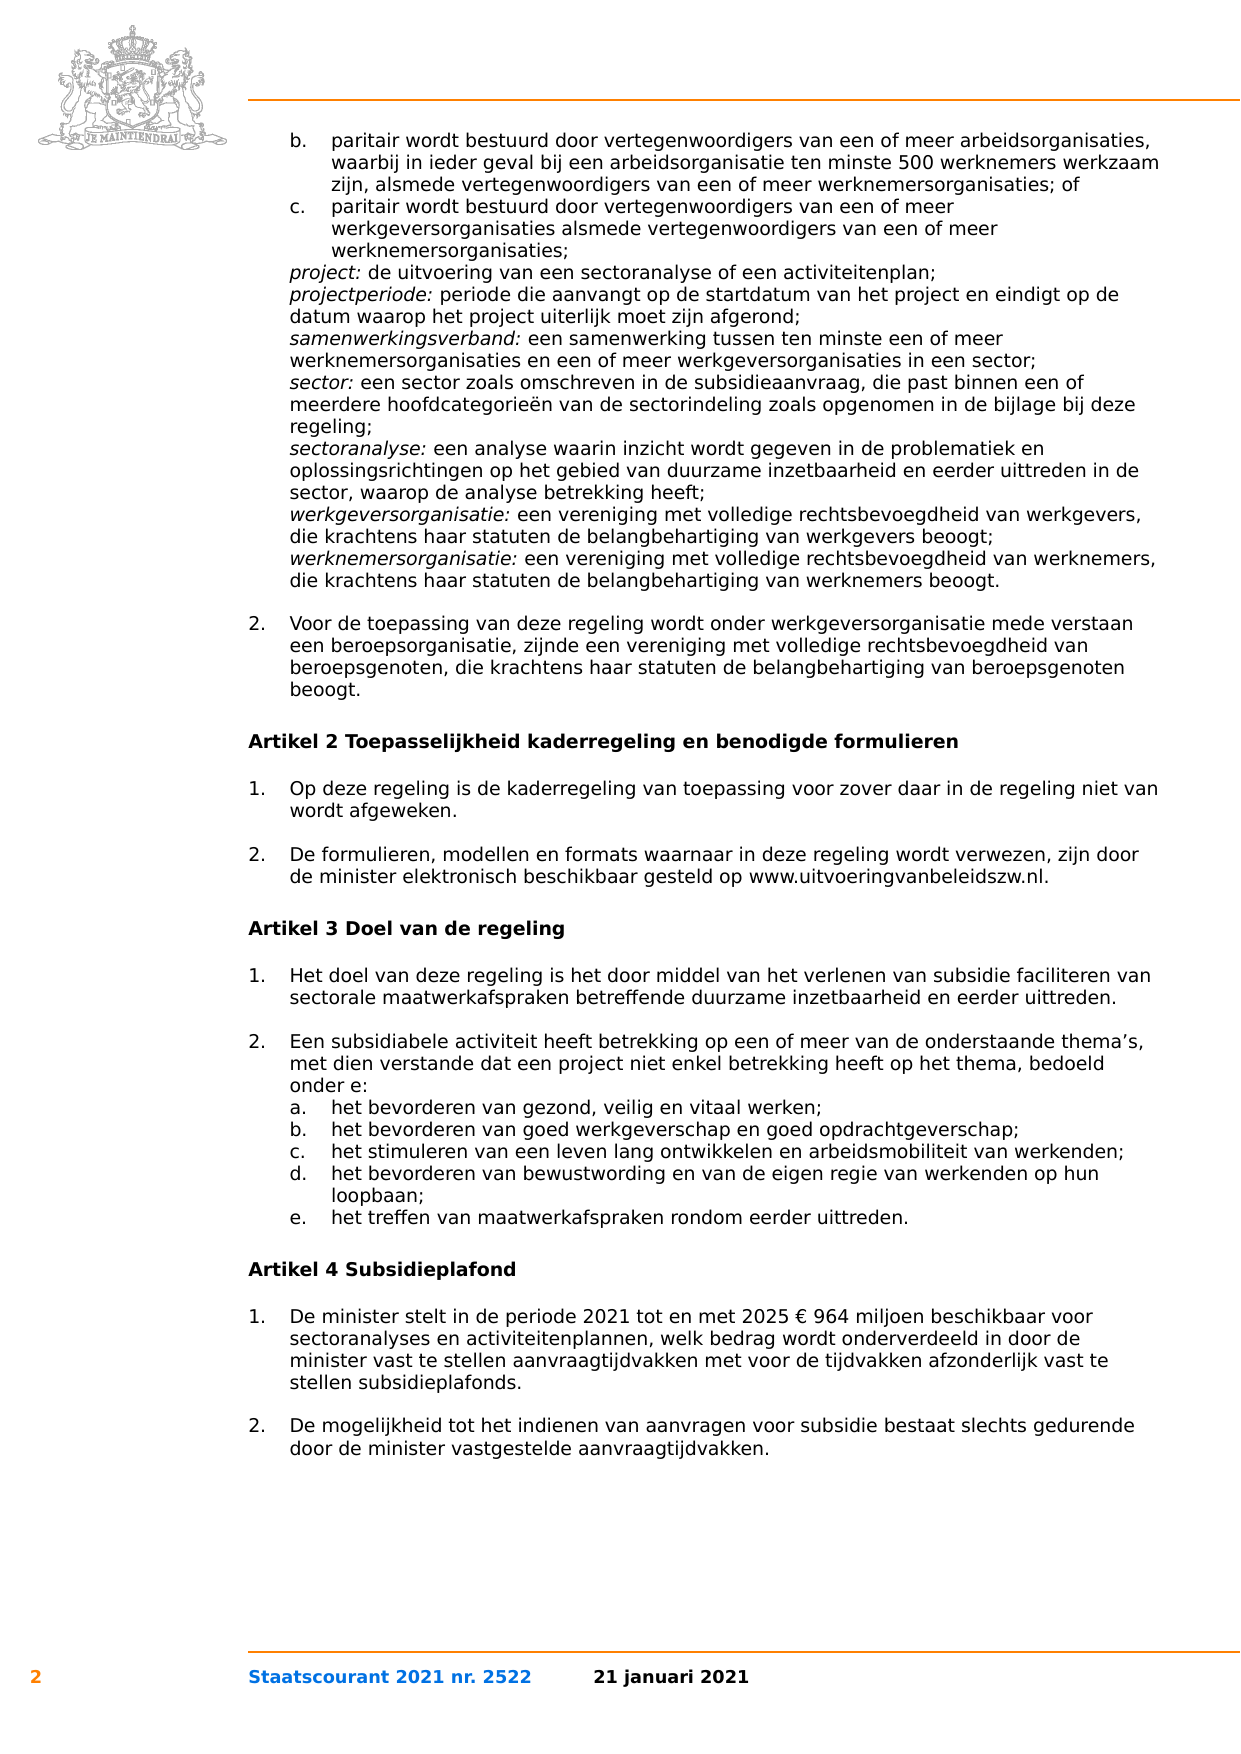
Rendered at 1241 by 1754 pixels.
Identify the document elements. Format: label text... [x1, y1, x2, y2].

text c. het stimuleren van een leven lang ontwikkelen en arbeidsmobiliteit van werkenden; [289, 1141, 1163, 1163]
text 2. De mogelijkheid tot het indienen van aanvragen voor subsidie bestaat slechts gedurende door de minister vastgestelde aanvraagtijdvakken. [248, 1415, 1163, 1459]
text 1. De minister stelt in de periode 2021 tot en met 2025 € 964 miljoen beschikbaar voor sectoranalyses en activiteitenplannen, welk bedrag wordt onderverdeeld in door de minister vast te stellen aanvraagtijdvakken met voor de tijdvakken afzonderlijk vast te stellen subsidieplafonds. [248, 1306, 1163, 1393]
text werkgeversorganisatie: een vereniging met volledige rechtsbevoegdheid van werkgevers, die krachtens haar statuten de belangbehartiging van werkgevers beoogt; [289, 503, 1163, 547]
text c. paritair wordt bestuurd door vertegenwoordigers van een of meer werkgeversorganisaties alsmede vertegenwoordigers van een of meer werknemersorganisaties; [289, 196, 1163, 262]
text sector: een sector zoals omschreven in de subsidieaanvraag, die past binnen een of meerdere hoofdcategorieën van de sectorindeling zoals opgenomen in de bijlage bij deze regeling; [289, 372, 1163, 438]
subtitle Artikel 3 Doel van de regeling [248, 918, 1163, 940]
text a. het bevorderen van gezond, veilig en vitaal werken; [289, 1097, 1163, 1119]
text b. het bevorderen van goed werkgeverschap en goed opdrachtgeverschap; [289, 1119, 1163, 1141]
picture [38, 25, 227, 150]
text 2. Een subsidiabele activiteit heeft betrekking op een of meer van de onderstaande thema’s, met dien verstande dat een project niet enkel betrekking heeft op het thema, bedoeld onder e: [248, 1031, 1163, 1097]
text sectoranalyse: een analyse waarin inzicht wordt gegeven in de problematiek en oplossingsrichtingen op het gebied van duurzame inzetbaarheid en eerder uittreden in de sector, waarop de analyse betrekking heeft; [289, 438, 1163, 503]
text 2. De formulieren, modellen en formats waarnaar in deze regeling wordt verwezen, zijn door de minister elektronisch beschikbaar gesteld op www.uitvoeringvanbeleidszw.nl. [248, 844, 1163, 888]
text project: de uitvoering van een sectoranalyse of een activiteitenplan; [289, 262, 1163, 284]
text 1. Het doel van deze regeling is het door middel van het verlenen van subsidie faciliteren van sectorale maatwerkafspraken betreffende duurzame inzetbaarheid en eerder uittreden. [248, 965, 1163, 1009]
text d. het bevorderen van bewustwording en van de eigen regie van werkenden op hun loopbaan; [289, 1163, 1163, 1207]
subtitle Artikel 4 Subsidieplafond [248, 1259, 1163, 1281]
text samenwerkingsverband: een samenwerking tussen ten minste een of meer werknemersorganisaties en een of meer werkgeversorganisaties in een sector; [289, 328, 1163, 372]
subtitle Artikel 2 Toepasselijkheid kaderregeling en benodigde formulieren [248, 731, 1163, 753]
text werknemersorganisatie: een vereniging met volledige rechtsbevoegdheid van werknemers, die krachtens haar statuten de belangbehartiging van werknemers beoogt. [289, 547, 1163, 591]
text e. het treffen van maatwerkafspraken rondom eerder uittreden. [289, 1207, 1163, 1229]
text 2. Voor de toepassing van deze regeling wordt onder werkgeversorganisatie mede verstaan een beroepsorganisatie, zijnde een vereniging met volledige rechtsbevoegdheid van beroepsgenoten, die krachtens haar statuten de belangbehartiging van beroepsgenoten beoogt. [248, 613, 1163, 701]
text 1. Op deze regeling is de kaderregeling van toepassing voor zover daar in de regeling niet van wordt afgeweken. [248, 778, 1163, 822]
text projectperiode: periode die aanvangt op de startdatum van het project en eindigt op de datum waarop het project uiterlijk moet zijn afgerond; [289, 284, 1163, 328]
text b. paritair wordt bestuurd door vertegenwoordigers van een of meer arbeidsorganisaties, waarbij in ieder geval bij een arbeidsorganisatie ten minste 500 werknemers werkzaam zijn, alsmede vertegenwoordigers van een of meer werknemersorganisaties; of [289, 130, 1163, 196]
